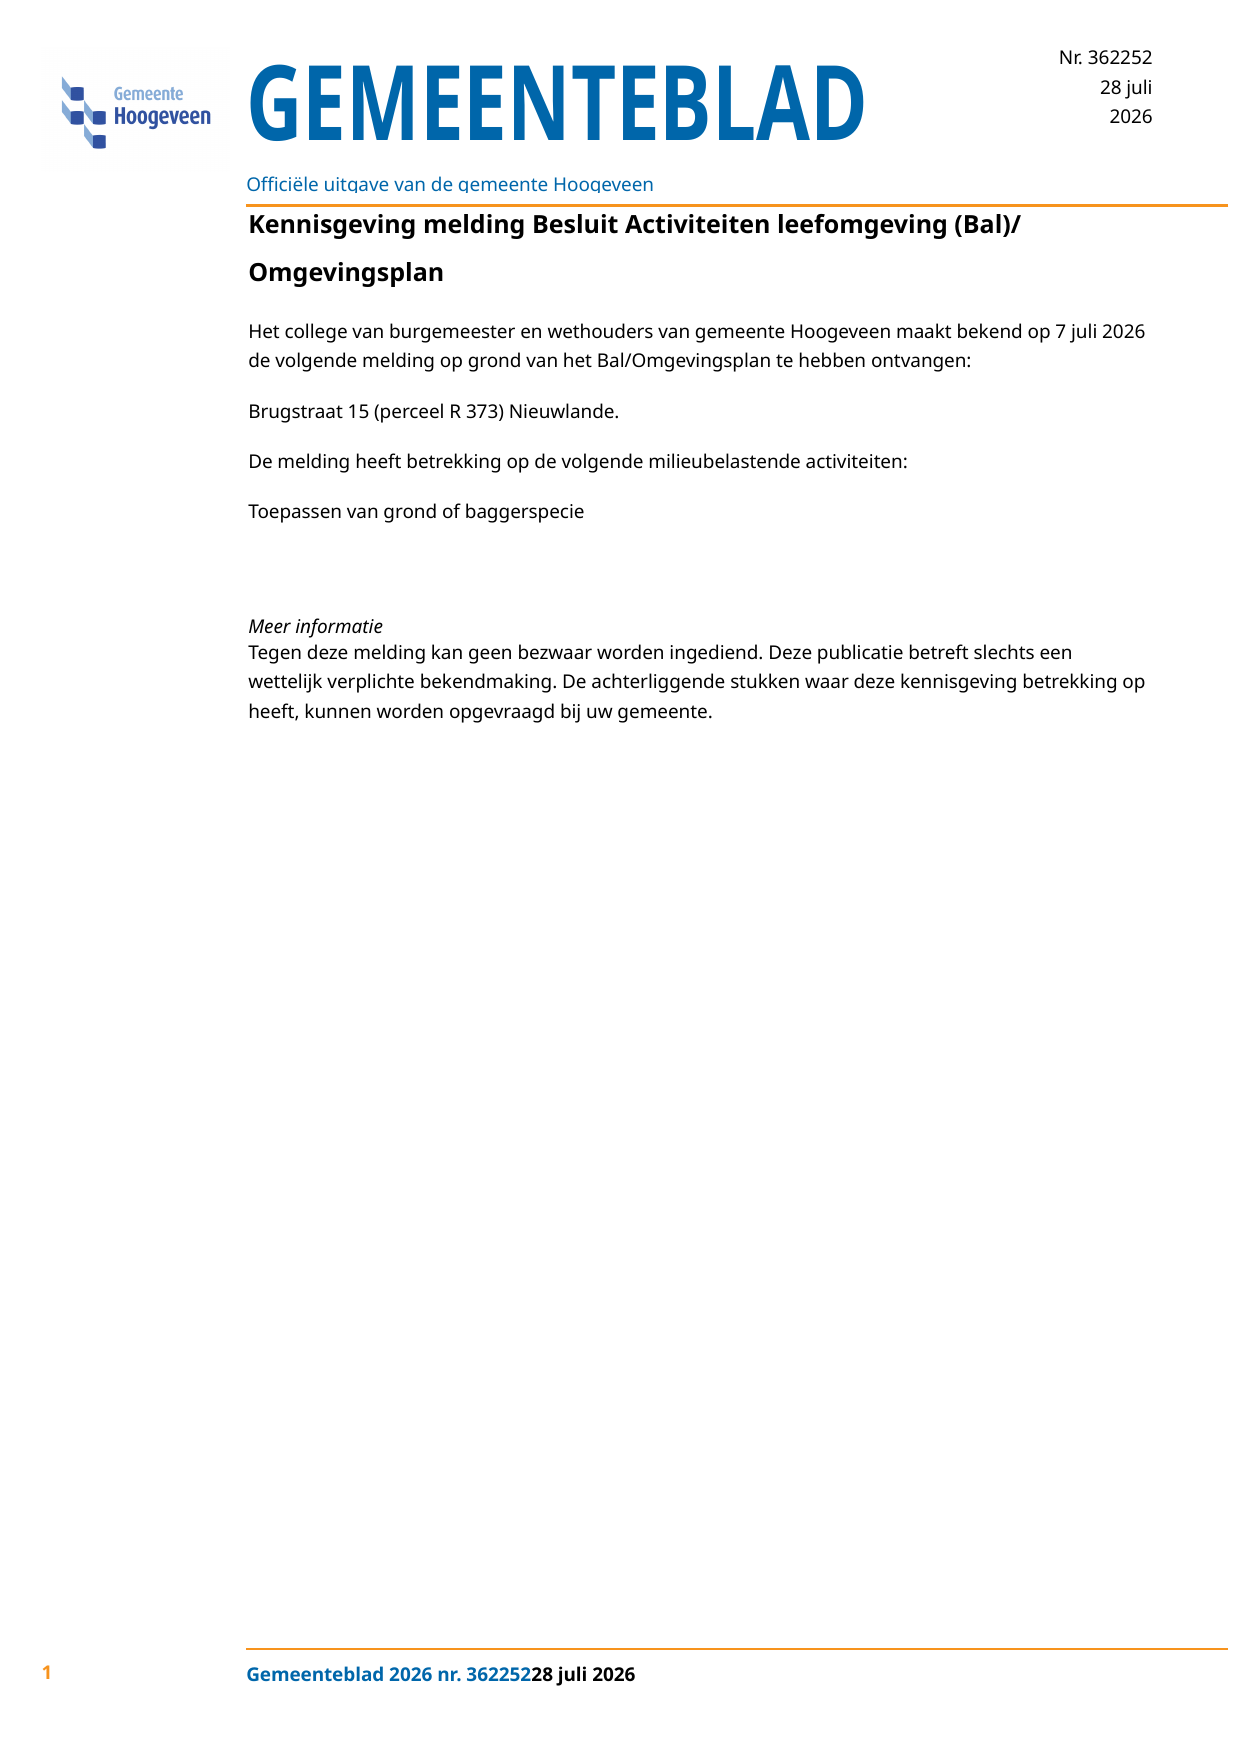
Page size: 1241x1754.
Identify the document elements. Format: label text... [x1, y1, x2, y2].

text Meer informatie [248, 613, 1152, 639]
text De melding heeft betrekking op de volgende milieubelastende activiteiten: [248, 448, 1152, 474]
text Toepassen van grond of baggerspecie [248, 499, 1152, 524]
text Brugstraat 15 (perceel R 373) Nieuwlande. [248, 398, 1152, 424]
picture [41, 47, 231, 172]
text Tegen deze melding kan geen bezwaar worden ingediend. Deze publicatie betreft slechts een wettelijk verplichte bekendmaking. De achterliggende stukken waar deze kennisgeving betrekking op heeft, kunnen worden opgevraagd bij uw gemeente. [248, 639, 1152, 724]
text Het college van burgemeester en wethouders van gemeente Hoogeveen maakt bekend op 7 juli 2026 de volgende melding op grond van het Bal/Omgevingsplan te hebben ontvangen: [248, 318, 1152, 373]
text Kennisgeving melding Besluit Activiteiten leefomgeving (Bal)/ Omgevingsplan [248, 207, 1152, 288]
